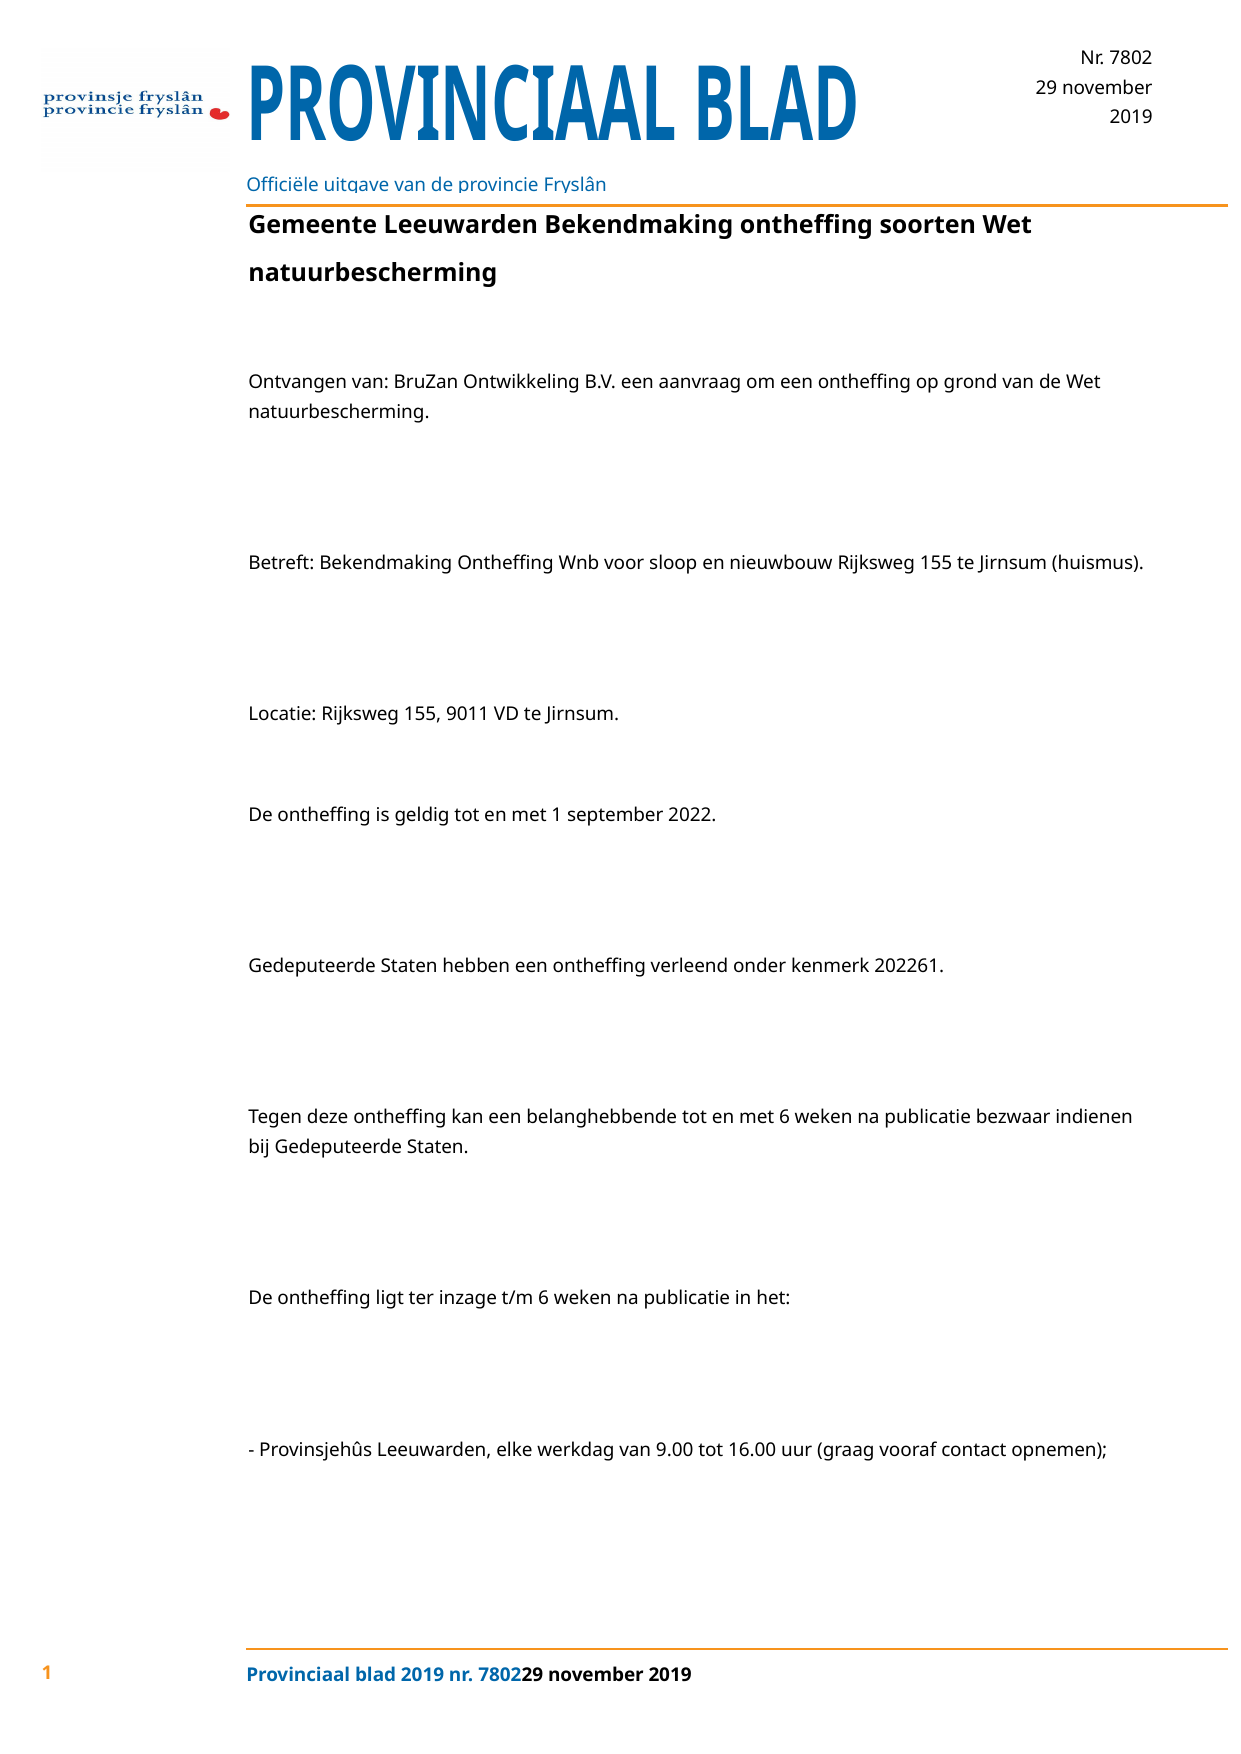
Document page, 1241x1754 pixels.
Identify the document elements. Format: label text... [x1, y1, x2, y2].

text Gedeputeerde Staten hebben een ontheffing verleend onder kenmerk 202261. [248, 952, 1152, 978]
text Locatie: Rijksweg 155, 9011 VD te Jirnsum. [248, 700, 1152, 726]
text - Provinsjehûs Leeuwarden, elke werkdag van 9.00 tot 16.00 uur (graag vooraf contact opnemen); [248, 1436, 1152, 1462]
text Betreft: Bekendmaking Ontheffing Wnb voor sloop en nieuwbouw Rijksweg 155 te Jirnsum (huismus). [248, 549, 1152, 575]
text Tegen deze ontheffing kan een belanghebbende tot en met 6 weken na publicatie bezwaar indienen bij Gedeputeerde Staten. [248, 1104, 1152, 1159]
text De ontheffing ligt ter inzage t/m 6 weken na publicatie in het: [248, 1284, 1152, 1310]
text De ontheffing is geldig tot en met 1 september 2022. [248, 801, 1152, 827]
text Ontvangen van: BruZan Ontwikkeling B.V. een aanvraag om een ontheffing op grond van de Wet natuurbescherming. [248, 368, 1152, 424]
text Gemeente Leeuwarden Bekendmaking ontheffing soorten Wet natuurbescherming [248, 207, 1152, 288]
picture [41, 47, 231, 172]
